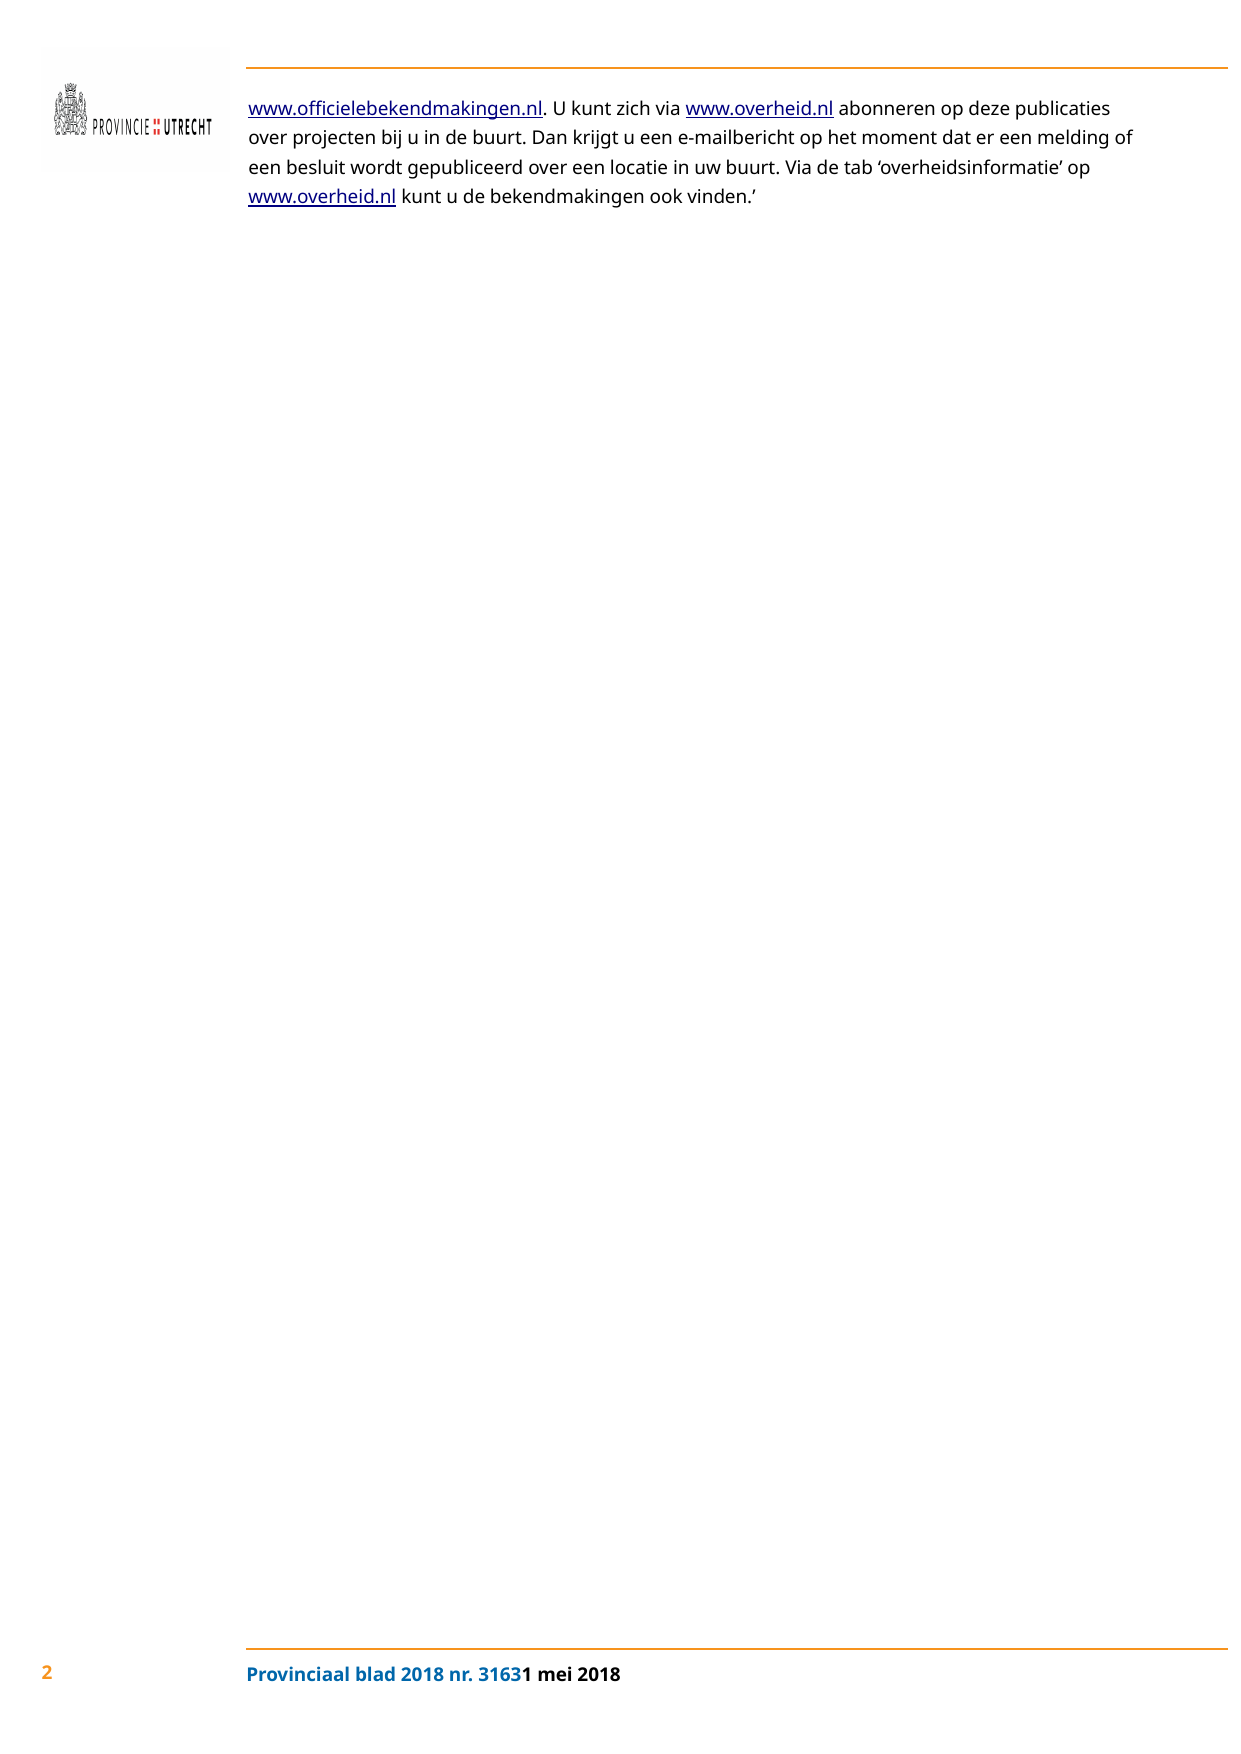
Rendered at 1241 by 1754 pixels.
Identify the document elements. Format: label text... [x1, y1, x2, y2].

picture [41, 47, 231, 172]
text www.officielebekendmakingen.nl. U kunt zich via www.overheid.nl abonneren op deze publicaties over projecten bij u in de buurt. Dan krijgt u een e-mailbericht op het moment dat er een melding of een besluit wordt gepubliceerd over een locatie in uw buurt. Via de tab ‘overheidsinformatie’ op www.overheid.nl kunt u de bekendmakingen ook vinden.’ [248, 95, 1152, 209]
